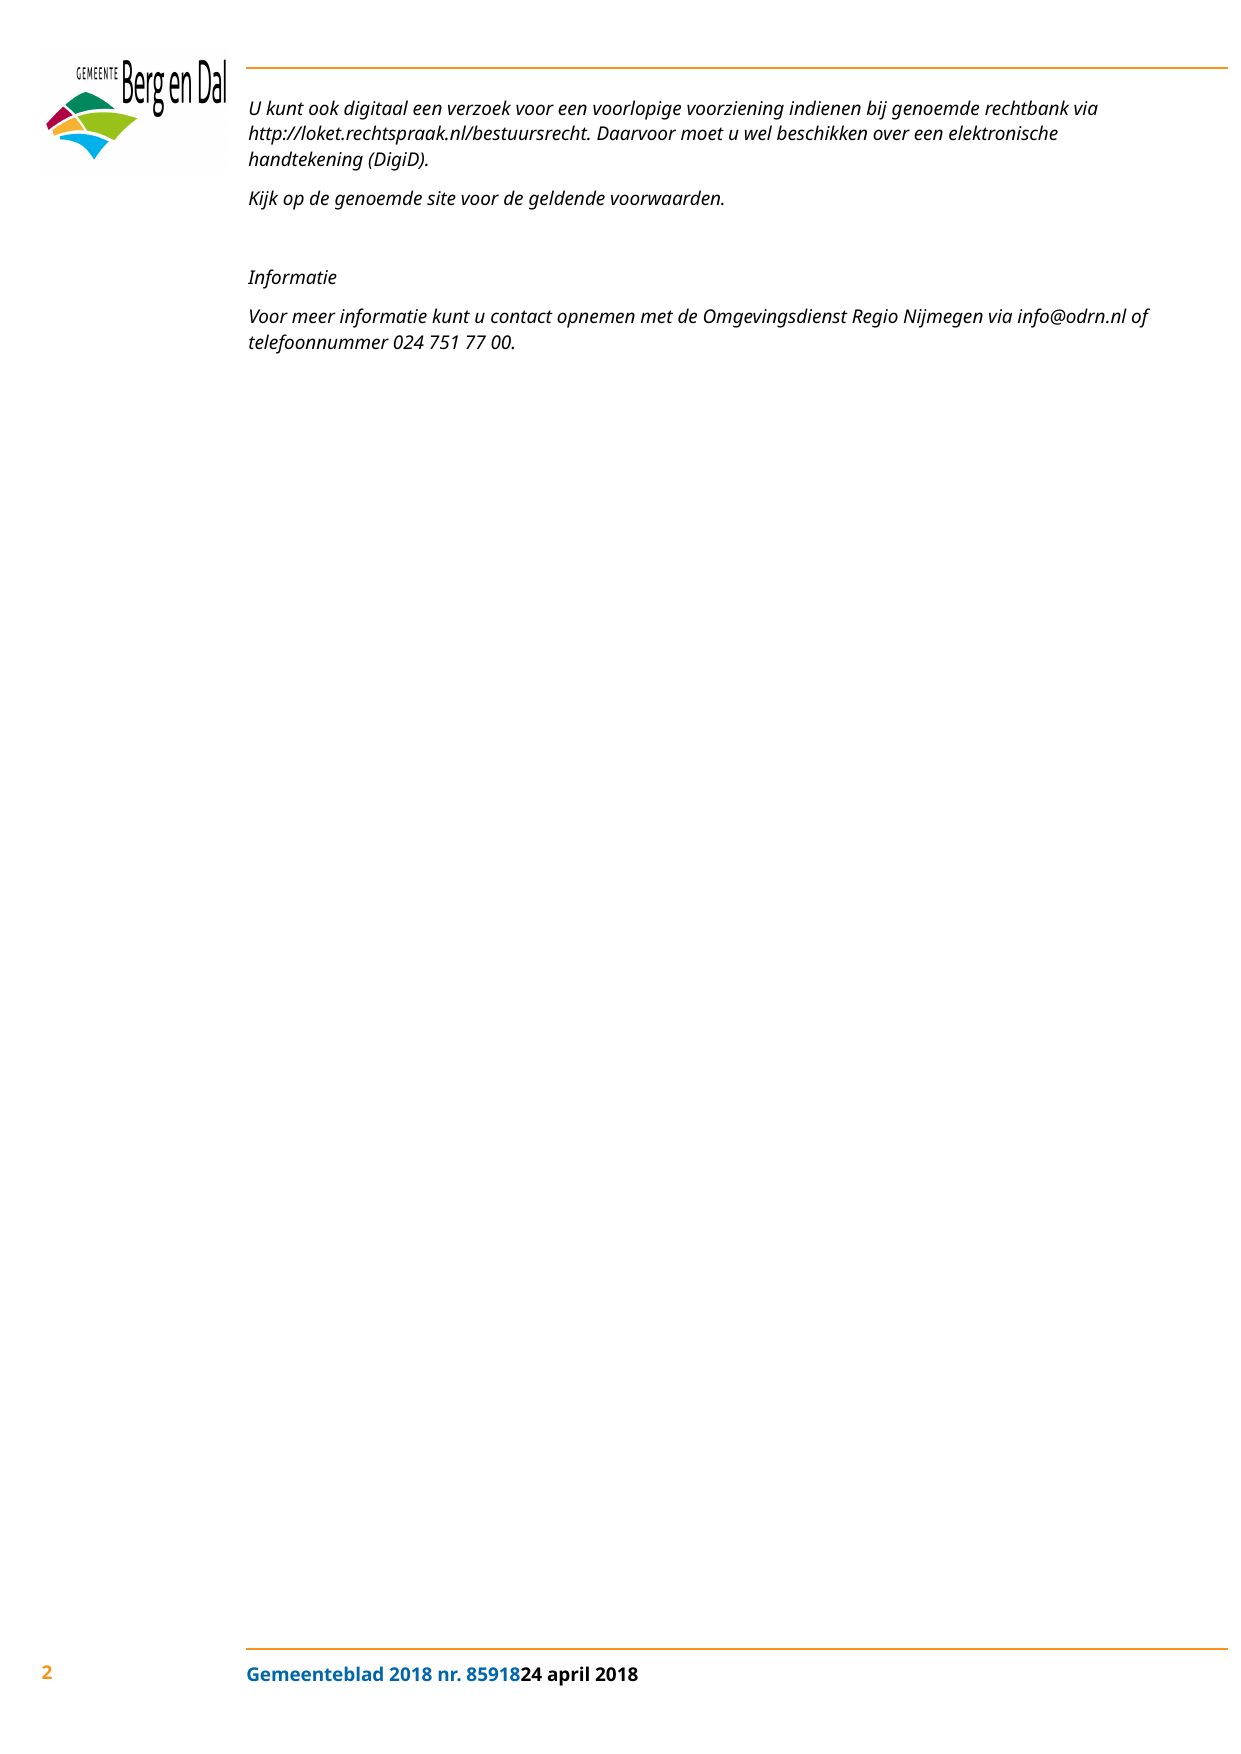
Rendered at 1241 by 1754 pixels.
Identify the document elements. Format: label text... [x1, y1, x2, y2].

picture [41, 47, 231, 172]
text Informatie [248, 264, 1152, 290]
text U kunt ook digitaal een verzoek voor een voorlopige voorziening indienen bij genoemde rechtbank via http://loket.rechtspraak.nl/bestuursrecht. Daarvoor moet u wel beschikken over een elektronische handtekening (DigiD). [248, 95, 1152, 172]
text Kijk op de genoemde site voor de geldende voorwaarden. [248, 186, 1152, 211]
text Voor meer informatie kunt u contact opnemen met de Omgevingsdienst Regio Nijmegen via info@odrn.nl of telefoonnummer 024 751 77 00. [248, 303, 1152, 355]
